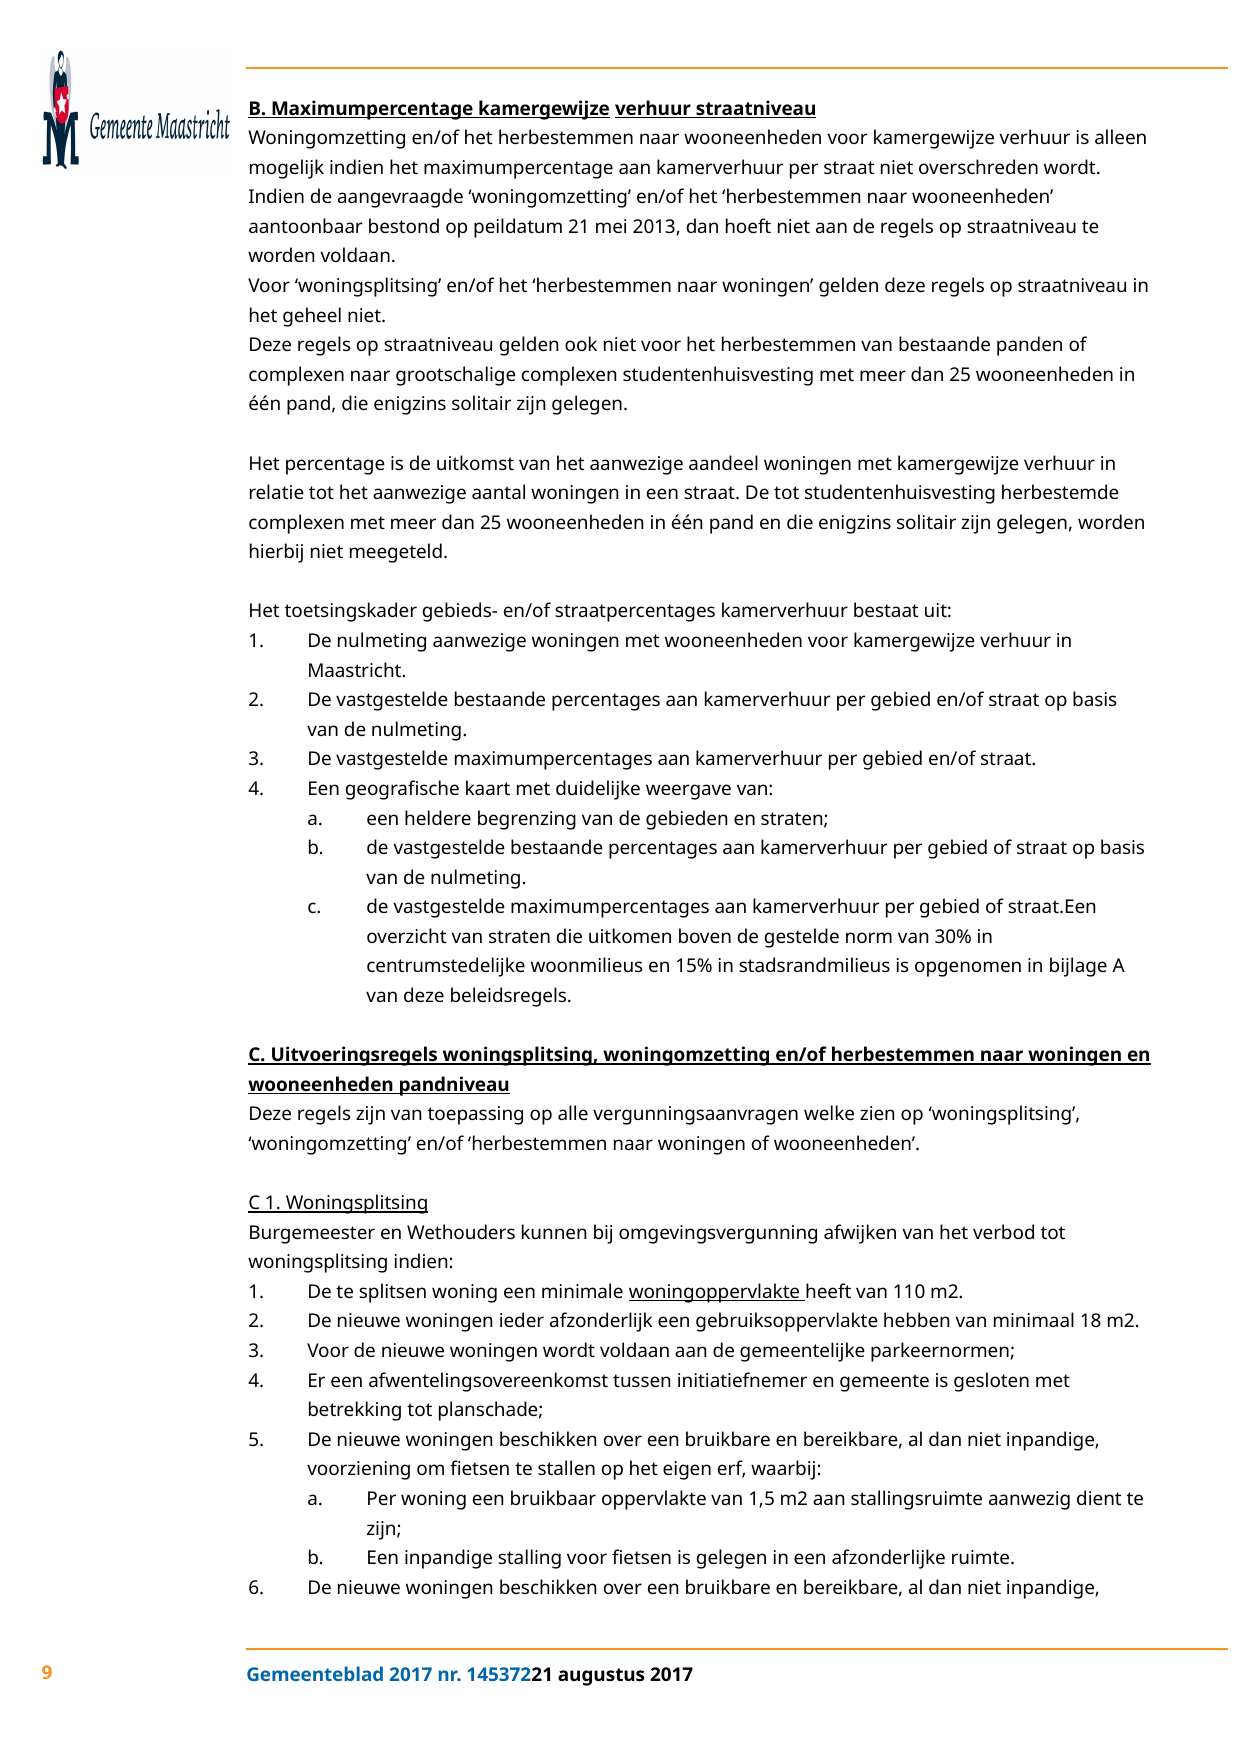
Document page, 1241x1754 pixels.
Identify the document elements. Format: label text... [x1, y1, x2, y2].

list Een inpandige stalling voor fietsen is gelegen in een afzonderlijke ruimte. [307, 1544, 1152, 1570]
list De nieuwe woningen ieder afzonderlijk een gebruiksoppervlakte hebben van minimaal 18 m2. [248, 1308, 1152, 1333]
picture [41, 47, 231, 172]
list een heldere begrenzing van de gebieden en straten; [307, 805, 1152, 831]
text Woningomzetting en/of het herbestemmen naar wooneenheden voor kamergewijze verhuur is alleen mogelijk indien het maximumpercentage aan kamerverhuur per straat niet overschreden wordt. [248, 124, 1152, 180]
text Deze regels op straatniveau gelden ook niet voor het herbestemmen van bestaande panden of complexen naar grootschalige complexen studentenhuisvesting met meer dan 25 wooneenheden in één pand, die enigzins solitair zijn gelegen. [248, 331, 1152, 416]
list De nieuwe woningen beschikken over een bruikbare en bereikbare, al dan niet inpandige, [248, 1574, 1152, 1600]
list Een geografische kaart met duidelijke weergave van: [248, 775, 1152, 801]
text Deze regels zijn van toepassing op alle vergunningsaanvragen welke zien op ‘woningsplitsing’, ‘woningomzetting’ en/of ‘herbestemmen naar woningen of wooneenheden’. [248, 1101, 1152, 1156]
text C 1. Woningsplitsing [248, 1189, 1152, 1215]
list de vastgestelde maximumpercentages aan kamerverhuur per gebied of straat.Een overzicht van straten die uitkomen boven de gestelde norm van 30% in centrumstedelijke woonmilieus en 15% in stadsrandmilieus is opgenomen in bijlage A van deze beleidsregels. [307, 893, 1152, 1008]
list De vastgestelde bestaande percentages aan kamerverhuur per gebied en/of straat op basis van de nulmeting. [248, 686, 1152, 742]
list Er een afwentelingsovereenkomst tussen initiatiefnemer en gemeente is gesloten met betrekking tot planschade; [248, 1367, 1152, 1422]
list Per woning een bruikbaar oppervlakte van 1,5 m2 aan stallingsruimte aanwezig dient te zijn; [307, 1485, 1152, 1541]
list De nulmeting aanwezige woningen met wooneenheden voor kamergewijze verhuur in Maastricht. [248, 627, 1152, 683]
text C. Uitvoeringsregels woningsplitsing, woningomzetting en/of herbestemmen naar woningen en wooneenheden pandniveau [248, 1041, 1152, 1097]
list De nieuwe woningen beschikken over een bruikbare en bereikbare, al dan niet inpandige, voorziening om fietsen te stallen op het eigen erf, waarbij: [248, 1426, 1152, 1481]
list De te splitsen woning een minimale woningoppervlakte heeft van 110 m2. [248, 1278, 1152, 1304]
text Voor ‘woningsplitsing’ en/of het ‘herbestemmen naar woningen’ gelden deze regels op straatniveau in het geheel niet. [248, 272, 1152, 328]
text Indien de aangevraagde ‘woningomzetting’ en/of het ‘herbestemmen naar wooneenheden’ aantoonbaar bestond op peildatum 21 mei 2013, dan hoeft niet aan de regels op straatniveau te worden voldaan. [248, 183, 1152, 268]
list Voor de nieuwe woningen wordt voldaan aan de gemeentelijke parkeernormen; [248, 1337, 1152, 1363]
list de vastgestelde bestaande percentages aan kamerverhuur per gebied of straat op basis van de nulmeting. [307, 834, 1152, 890]
text Het percentage is de uitkomst van het aanwezige aandeel woningen met kamergewijze verhuur in relatie tot het aanwezige aantal woningen in een straat. De tot studentenhuisvesting herbestemde complexen met meer dan 25 wooneenheden in één pand en die enigzins solitair zijn gelegen, worden hierbij niet meegeteld. [248, 450, 1152, 564]
list De vastgestelde maximumpercentages aan kamerverhuur per gebied en/of straat. [248, 746, 1152, 771]
text Burgemeester en Wethouders kunnen bij omgevingsvergunning afwijken van het verbod tot woningsplitsing indien: [248, 1219, 1152, 1274]
text B. Maximumpercentage kamergewijze verhuur straatniveau [248, 95, 1152, 121]
text Het toetsingskader gebieds- en/of straatpercentages kamerverhuur bestaat uit: [248, 598, 1152, 623]
